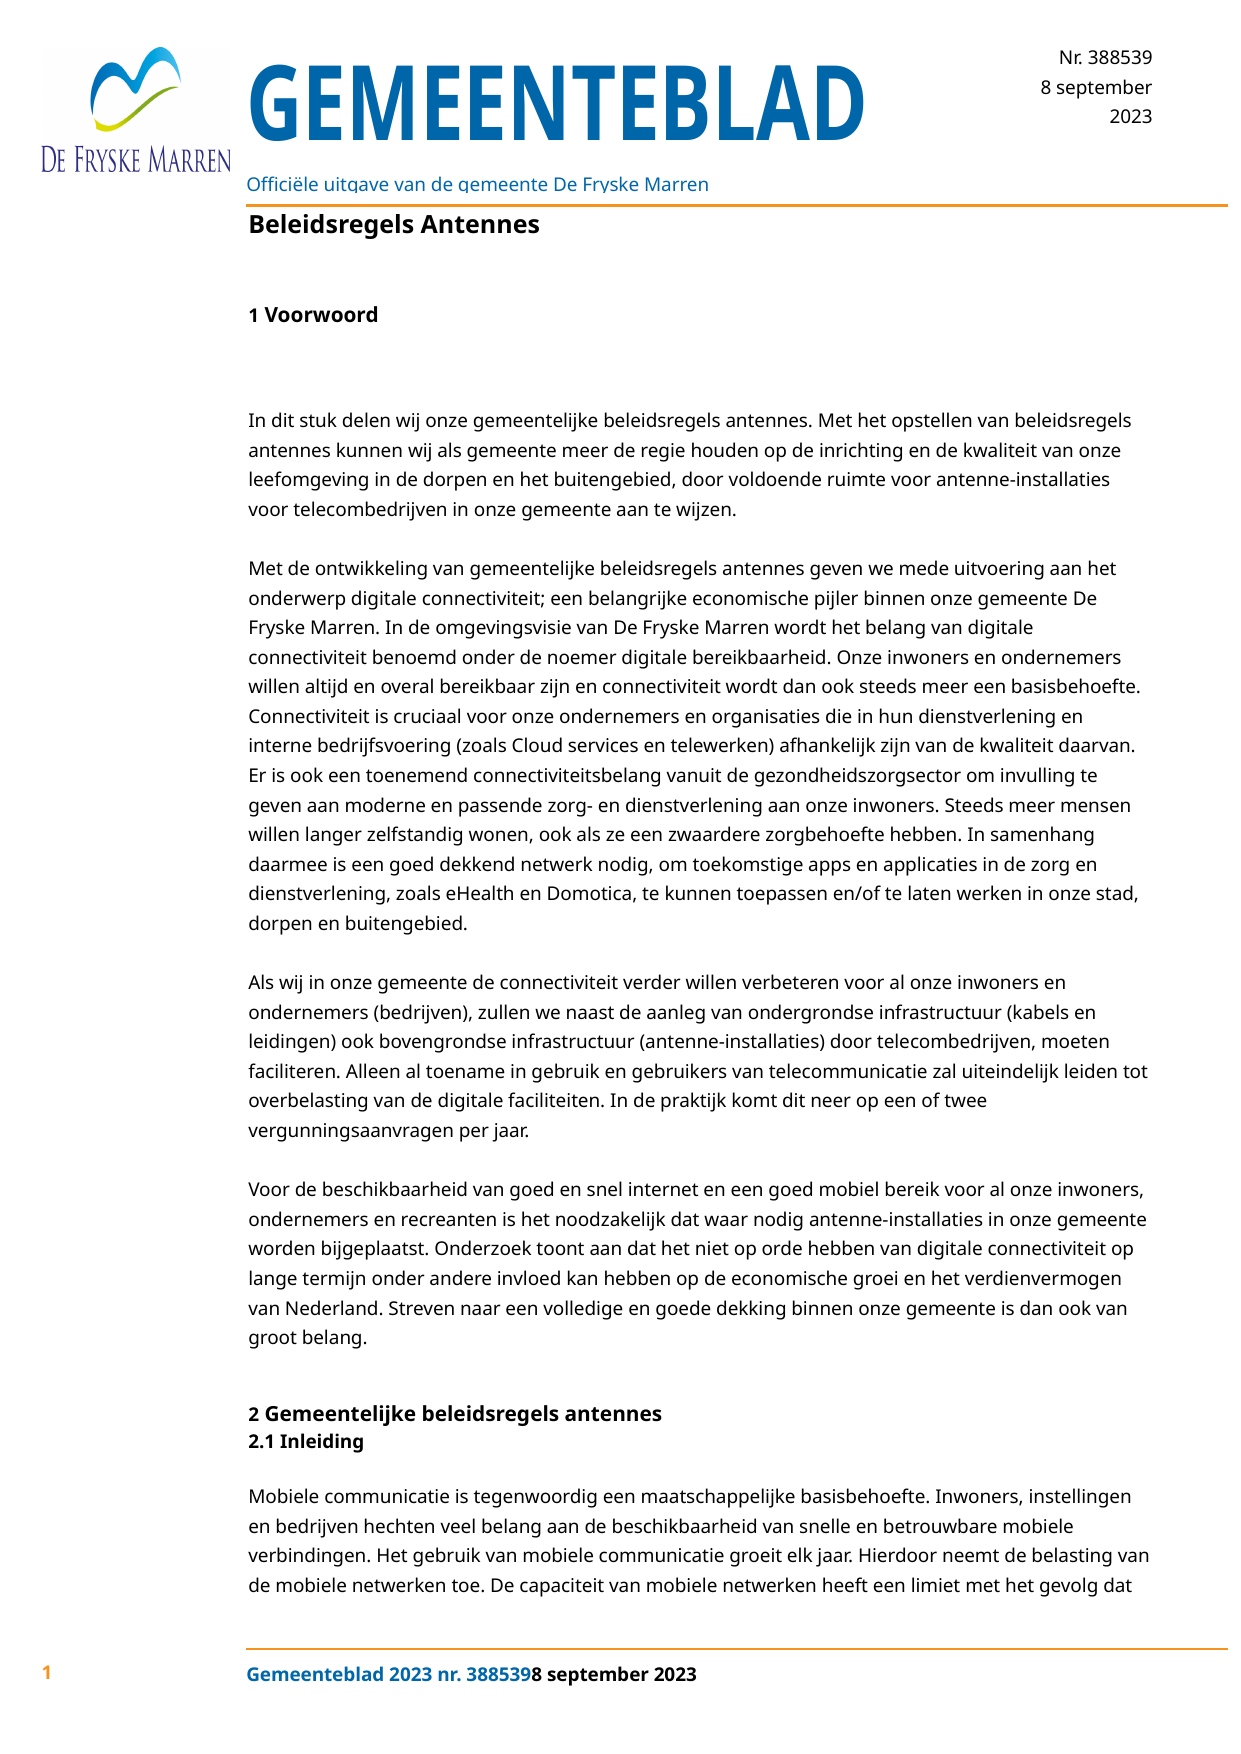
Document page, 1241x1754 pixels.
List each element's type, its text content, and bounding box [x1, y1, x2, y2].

text Als wij in onze gemeente de connectiviteit verder willen verbeteren voor al onze inwoners en ondernemers (bedrijven), zullen we naast de aanleg van ondergrondse infrastructuur (kabels en leidingen) ook bovengrondse infrastructuur (antenne-installaties) door telecombedrijven, moeten faciliteren. Alleen al toename in gebruik en gebruikers van telecommunicatie zal uiteindelijk leiden tot overbelasting van de digitale faciliteiten. In de praktijk komt dit neer op een of twee vergunningsaanvragen per jaar. [248, 969, 1152, 1143]
text In dit stuk delen wij onze gemeentelijke beleidsregels antennes. Met het opstellen van beleidsregels antennes kunnen wij als gemeente meer de regie houden op de inrichting en de kwaliteit van onze leefomgeving in de dorpen en het buitengebied, door voldoende ruimte voor antenne-installaties voor telecombedrijven in onze gemeente aan te wijzen. [248, 407, 1152, 522]
picture [41, 47, 231, 172]
text 2 Gemeentelijke beleidsregels antennes [248, 1399, 1152, 1428]
text Met de ontwikkeling van gemeentelijke beleidsregels antennes geven we mede uitvoering aan het onderwerp digitale connectiviteit; een belangrijke economische pijler binnen onze gemeente De Fryske Marren. In de omgevingsvisie van De Fryske Marren wordt het belang van digitale connectiviteit benoemd onder de noemer digitale bereikbaarheid. Onze inwoners en ondernemers willen altijd en overal bereikbaar zijn en connectiviteit wordt dan ook steeds meer een basisbehoefte. Connectiviteit is cruciaal voor onze ondernemers en organisaties die in hun dienstverlening en interne bedrijfsvoering (zoals Cloud services en telewerken) afhankelijk zijn van de kwaliteit daarvan. Er is ook een toenemend connectiviteitsbelang vanuit de gezondheidszorgsector om invulling te geven aan moderne en passende zorg- en dienstverlening aan onze inwoners. Steeds meer mensen willen langer zelfstandig wonen, ook als ze een zwaardere zorgbehoefte hebben. In samenhang daarmee is een goed dekkend netwerk nodig, om toekomstige apps en applicaties in de zorg en dienstverlening, zoals eHealth en Domotica, te kunnen toepassen en/of te laten werken in onze stad, dorpen en buitengebied. [248, 555, 1152, 936]
text Beleidsregels Antennes [248, 207, 1152, 241]
text 1 Voorwoord [248, 300, 1152, 328]
text Mobiele communicatie is tegenwoordig een maatschappelijke basisbehoefte. Inwoners, instellingen en bedrijven hechten veel belang aan de beschikbaarheid van snelle en betrouwbare mobiele verbindingen. Het gebruik van mobiele communicatie groeit elk jaar. Hierdoor neemt de belasting van de mobiele netwerken toe. De capaciteit van mobiele netwerken heeft een limiet met het gevolg dat [248, 1483, 1152, 1598]
text 2.1 Inleiding [248, 1428, 1152, 1454]
text Voor de beschikbaarheid van goed en snel internet en een goed mobiel bereik voor al onze inwoners, ondernemers en recreanten is het noodzakelijk dat waar nodig antenne-installaties in onze gemeente worden bijgeplaatst. Onderzoek toont aan dat het niet op orde hebben van digitale connectiviteit op lange termijn onder andere invloed kan hebben op de economische groei en het verdienvermogen van Nederland. Streven naar een volledige en goede dekking binnen onze gemeente is dan ook van groot belang. [248, 1176, 1152, 1350]
